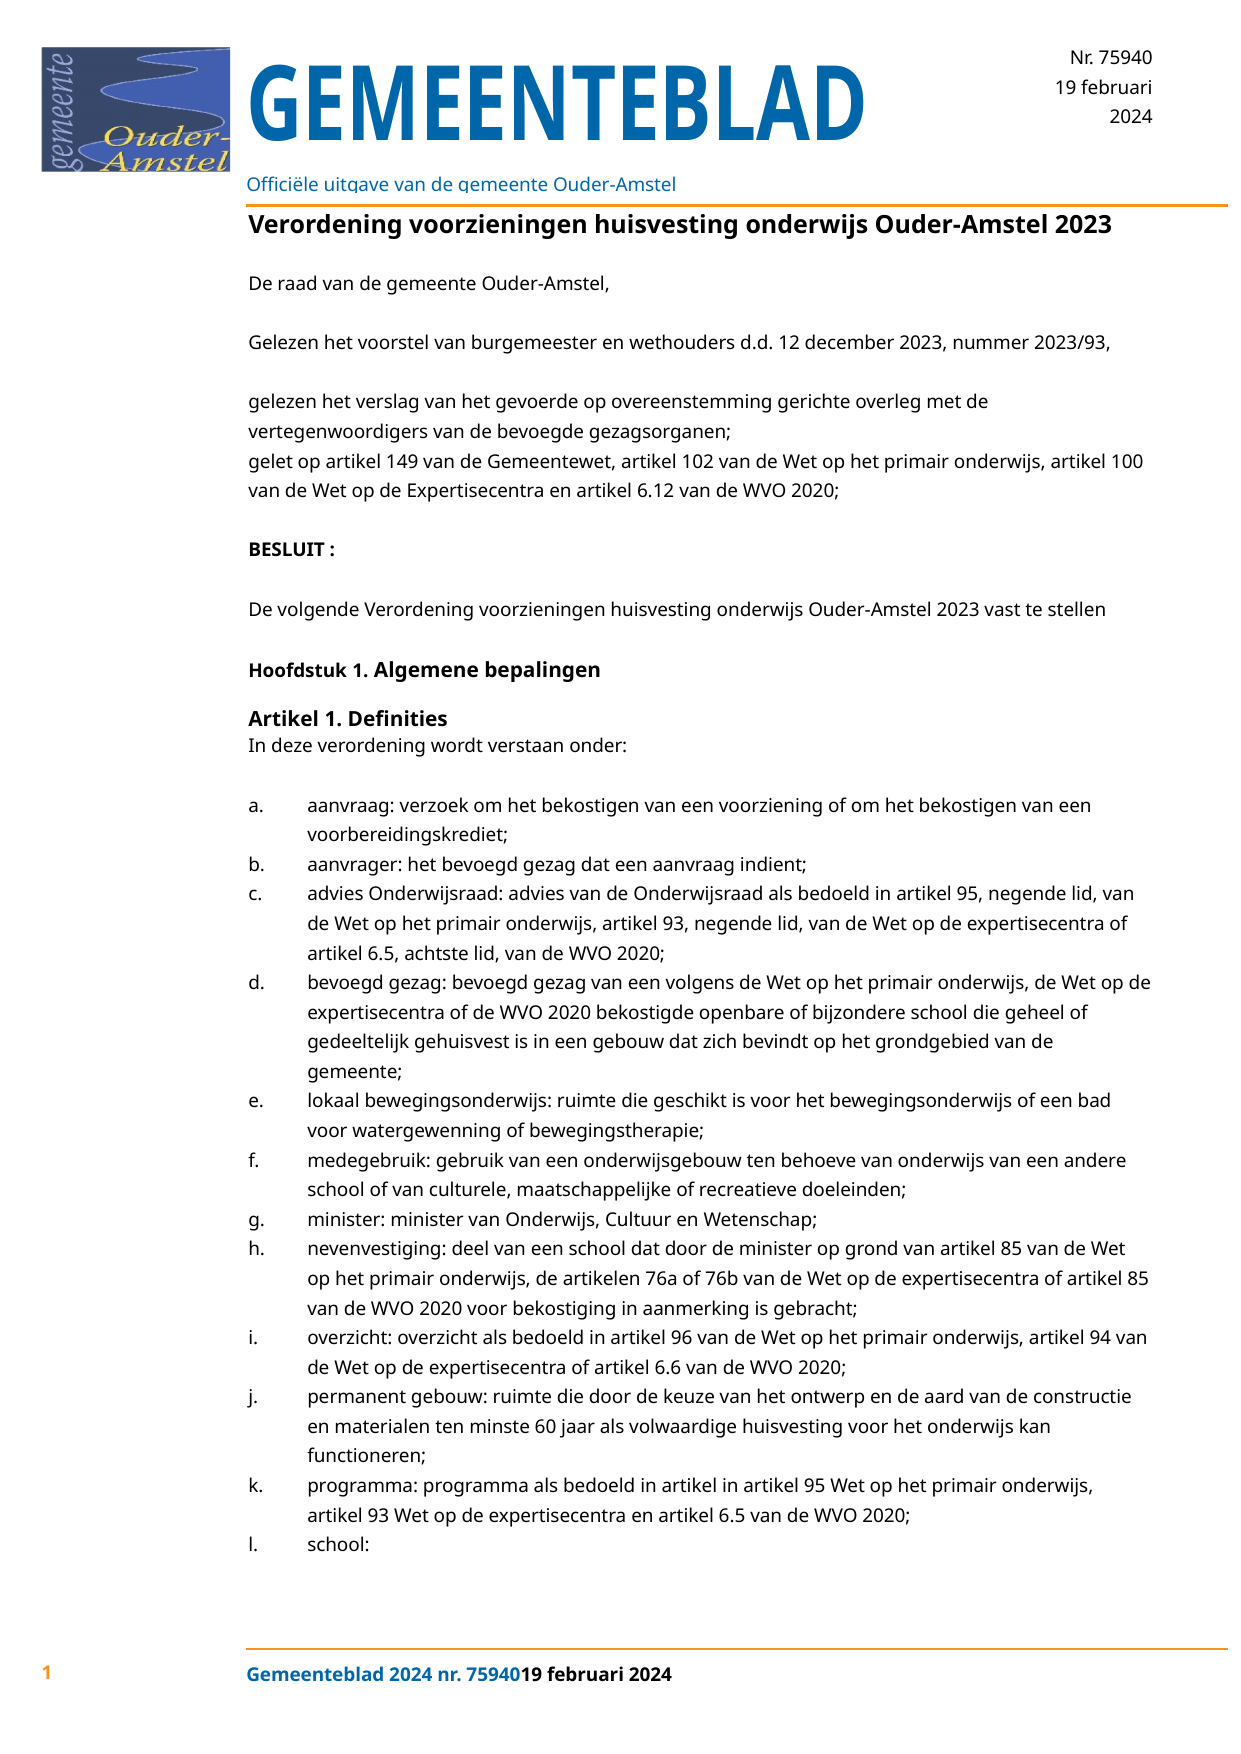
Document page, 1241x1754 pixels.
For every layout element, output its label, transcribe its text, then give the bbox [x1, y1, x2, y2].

text Gelezen het voorstel van burgemeester en wethouders d.d. 12 december 2023, nummer 2023/93, [248, 329, 1152, 355]
list nevenvestiging: deel van een school dat door de minister op grond van artikel 85 van de Wet op het primair onderwijs, de artikelen 76a of 76b van de Wet op de expertisecentra of artikel 85 van de WVO 2020 voor bekostiging in aanmerking is gebracht; [248, 1236, 1152, 1320]
text BESLUIT : [248, 537, 1152, 562]
text gelezen het verslag van het gevoerde op overeenstemming gerichte overleg met de vertegenwoordigers van de bevoegde gezagsorganen; [248, 389, 1152, 444]
text In deze verordening wordt verstaan onder: [248, 733, 1152, 758]
text Artikel 1. Definities [248, 704, 1152, 733]
text Verordening voorzieningen huisvesting onderwijs Ouder-Amstel 2023 [248, 207, 1152, 241]
list permanent gebouw: ruimte die door de keuze van het ontwerp en de aard van de constructie en materialen ten minste 60 jaar als volwaardige huisvesting voor het onderwijs kan functioneren; [248, 1383, 1152, 1468]
text De volgende Verordening voorzieningen huisvesting onderwijs Ouder-Amstel 2023 vast te stellen [248, 596, 1152, 621]
list minister: minister van Onderwijs, Cultuur en Wetenschap; [248, 1206, 1152, 1232]
list school: [248, 1531, 1152, 1557]
list overzicht: overzicht als bedoeld in artikel 96 van de Wet op het primair onderwijs, artikel 94 van de Wet op de expertisecentra of artikel 6.6 van de WVO 2020; [248, 1324, 1152, 1379]
text Hoofdstuk 1. Algemene bepalingen [248, 655, 1152, 683]
list bevoegd gezag: bevoegd gezag van een volgens de Wet op het primair onderwijs, de Wet op de expertisecentra of de WVO 2020 bekostigde openbare of bijzondere school die geheel of gedeeltelijk gehuisvest is in een gebouw dat zich bevindt op het grondgebied van de gemeente; [248, 969, 1152, 1084]
list aanvrager: het bevoegd gezag dat een aanvraag indient; [248, 851, 1152, 877]
list advies Onderwijsraad: advies van de Onderwijsraad als bedoeld in artikel 95, negende lid, van de Wet op het primair onderwijs, artikel 93, negende lid, van de Wet op de expertisecentra of artikel 6.5, achtste lid, van de WVO 2020; [248, 881, 1152, 965]
list medegebruik: gebruik van een onderwijsgebouw ten behoeve van onderwijs van een andere school of van culturele, maatschappelijke of recreatieve doeleinden; [248, 1147, 1152, 1202]
list lokaal bewegingsonderwijs: ruimte die geschikt is voor het bewegingsonderwijs of een bad voor watergewenning of bewegingstherapie; [248, 1088, 1152, 1143]
text De raad van de gemeente Ouder-Amstel, [248, 270, 1152, 296]
picture [41, 47, 231, 172]
list programma: programma als bedoeld in artikel in artikel 95 Wet op het primair onderwijs, artikel 93 Wet op de expertisecentra en artikel 6.5 van de WVO 2020; [248, 1472, 1152, 1527]
list aanvraag: verzoek om het bekostigen van een voorziening of om het bekostigen van een voorbereidingskrediet; [248, 792, 1152, 847]
text gelet op artikel 149 van de Gemeentewet, artikel 102 van de Wet op het primair onderwijs, artikel 100 van de Wet op de Expertisecentra en artikel 6.12 van de WVO 2020; [248, 448, 1152, 503]
